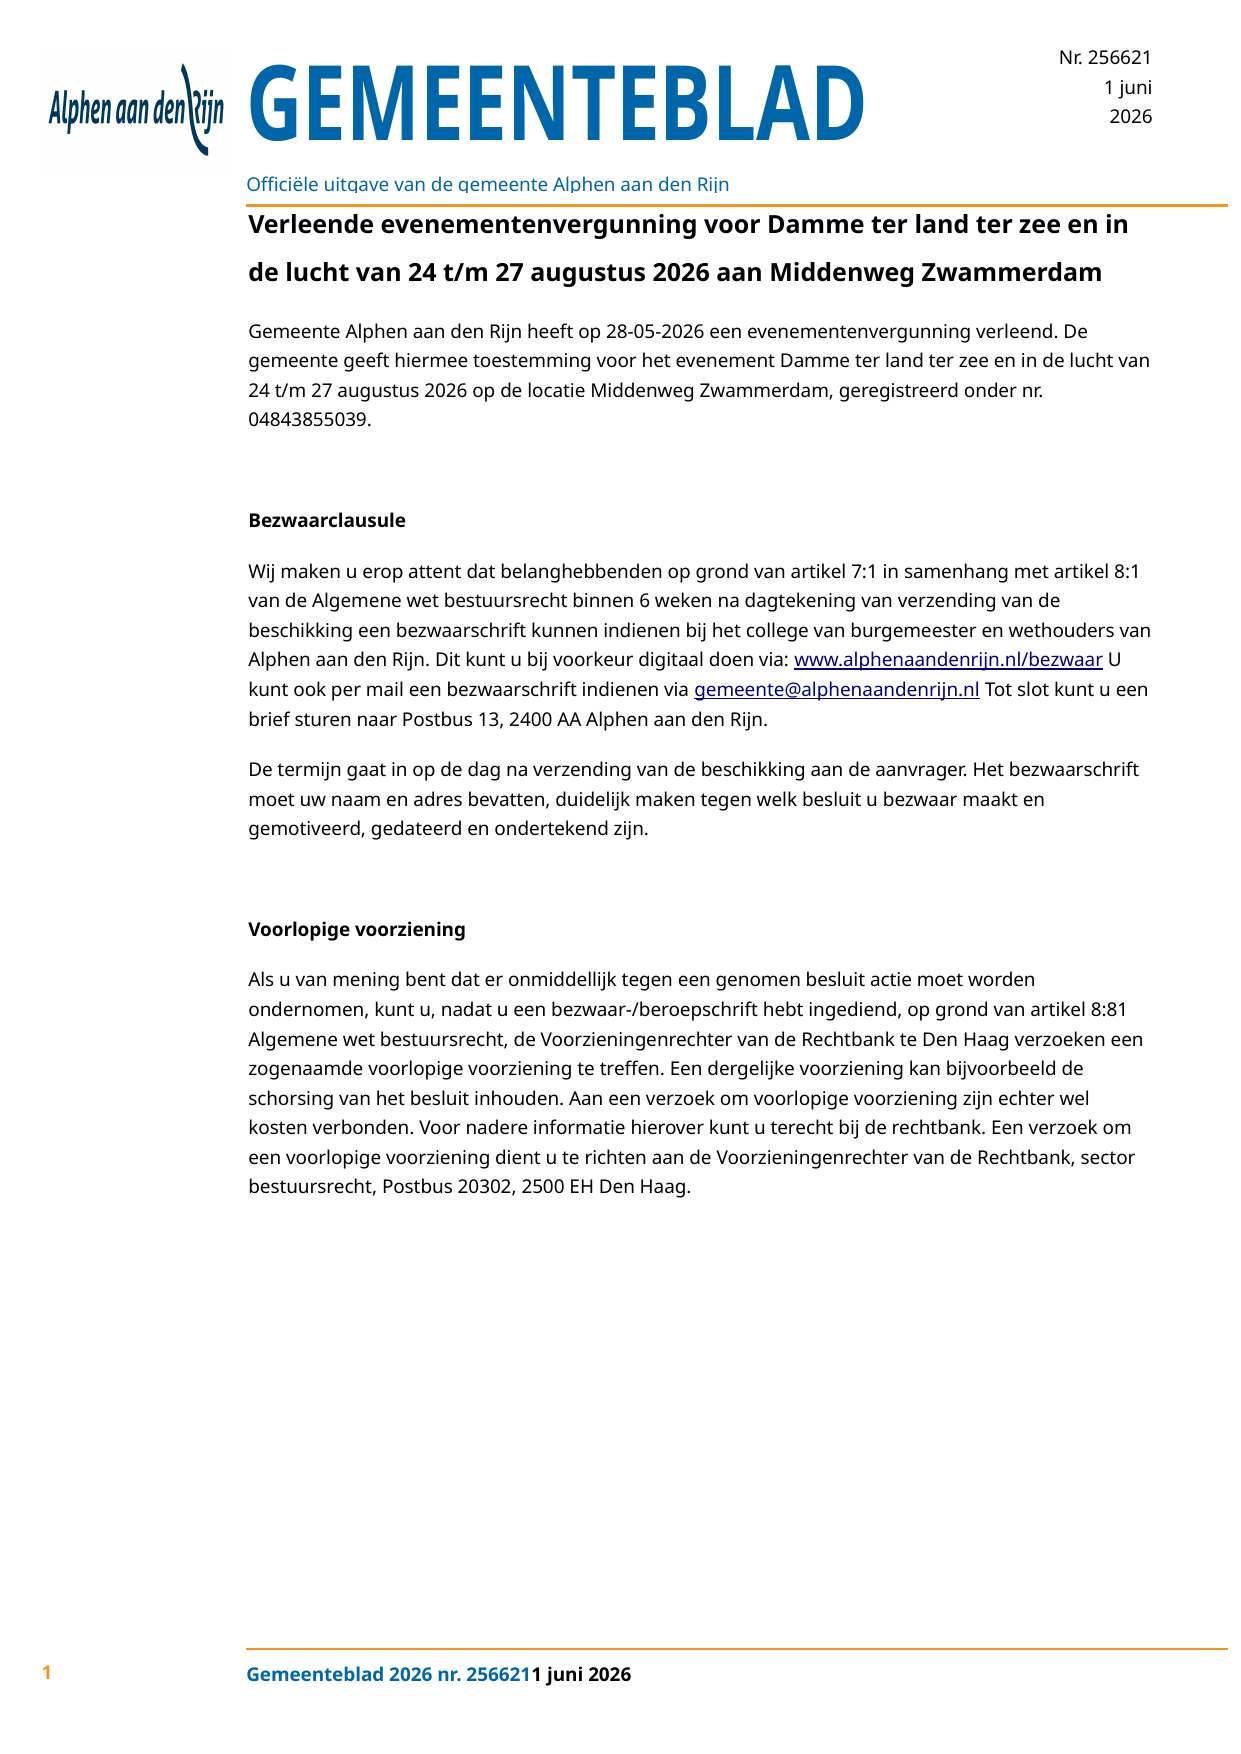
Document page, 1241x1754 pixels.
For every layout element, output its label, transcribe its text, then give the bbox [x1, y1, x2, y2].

text Voorlopige voorziening [248, 916, 1152, 942]
text Gemeente Alphen aan den Rijn heeft op 28-05-2026 een evenementenvergunning verleend. De gemeente geeft hiermee toestemming voor het evenement Damme ter land ter zee en in de lucht van 24 t/m 27 augustus 2026 op de locatie Middenweg Zwammerdam, geregistreerd onder nr. 04843855039. [248, 318, 1152, 432]
text Als u van mening bent dat er onmiddellijk tegen een genomen besluit actie moet worden ondernomen, kunt u, nadat u een bezwaar-/beroepschrift hebt ingediend, op grond van artikel 8:81 Algemene wet bestuursrecht, de Voorzieningenrechter van de Rechtbank te Den Haag verzoeken een zogenaamde voorlopige voorziening te treffen. Een dergelijke voorziening kan bijvoorbeeld de schorsing van het besluit inhouden. Aan een verzoek om voorlopige voorziening zijn echter wel kosten verbonden. Voor nadere informatie hierover kunt u terecht bij de rechtbank. Een verzoek om een voorlopige voorziening dient u te richten aan de Voorzieningenrechter van de Rechtbank, sector bestuursrecht, Postbus 20302, 2500 EH Den Haag. [248, 967, 1152, 1199]
text De termijn gaat in op de dag na verzending van de beschikking aan de aanvrager. Het bezwaarschrift moet uw naam en adres bevatten, duidelijk maken tegen welk besluit u bezwaar maakt en gemotiveerd, gedateerd en ondertekend zijn. [248, 756, 1152, 841]
picture [41, 47, 231, 172]
text Wij maken u erop attent dat belanghebbenden op grond van artikel 7:1 in samenhang met artikel 8:1 van de Algemene wet bestuursrecht binnen 6 weken na dagtekening van verzending van de beschikking een bezwaarschrift kunnen indienen bij het college van burgemeester en wethouders van Alphen aan den Rijn. Dit kunt u bij voorkeur digitaal doen via: www.alphenaandenrijn.nl/bezwaar U kunt ook per mail een bezwaarschrift indienen via gemeente@alphenaandenrijn.nl Tot slot kunt u een brief sturen naar Postbus 13, 2400 AA Alphen aan den Rijn. [248, 558, 1152, 732]
text Bezwaarclausule [248, 507, 1152, 533]
text Verleende evenementenvergunning voor Damme ter land ter zee en in de lucht van 24 t/m 27 augustus 2026 aan Middenweg Zwammerdam [248, 207, 1152, 288]
